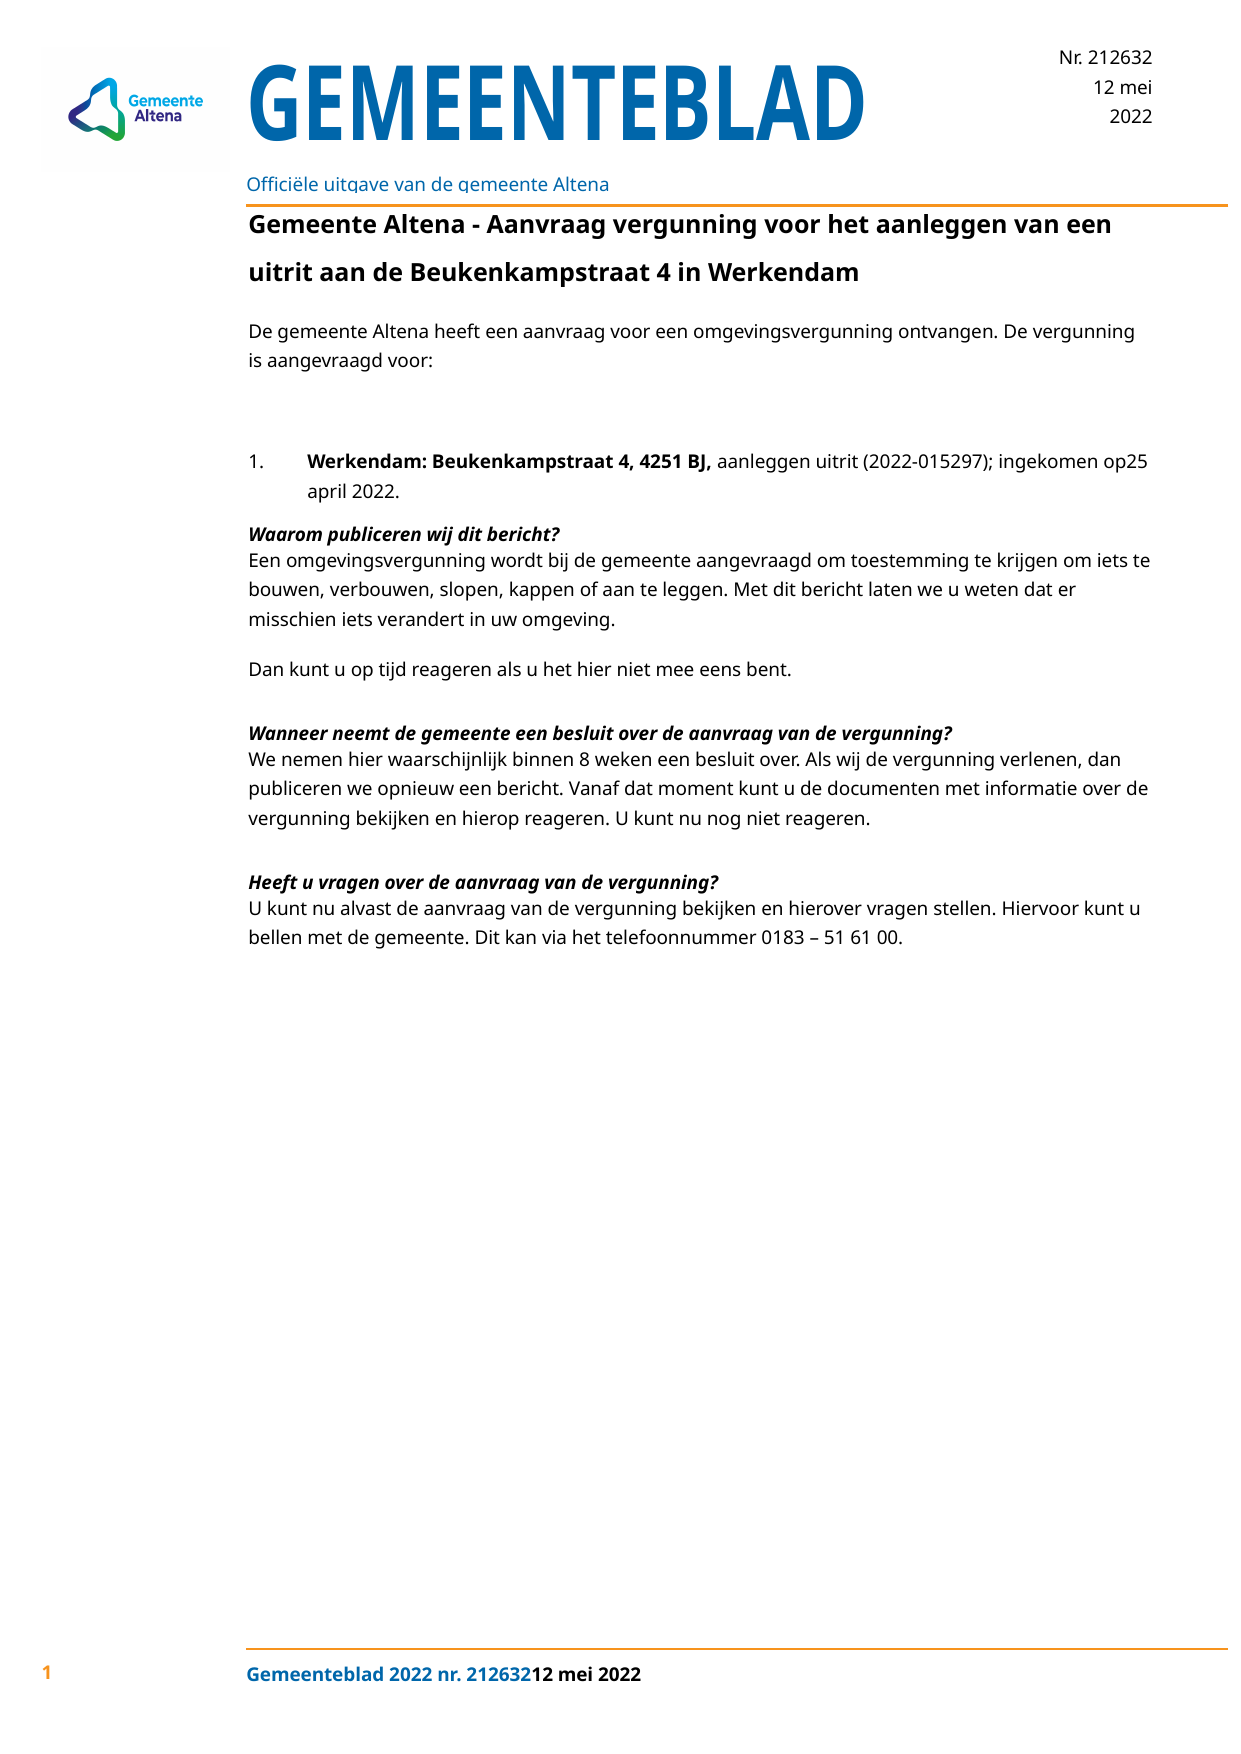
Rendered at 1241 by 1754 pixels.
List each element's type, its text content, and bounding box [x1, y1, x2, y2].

text De gemeente Altena heeft een aanvraag voor een omgevingsvergunning ontvangen. De vergunning is aangevraagd voor: [248, 318, 1152, 373]
text Wanneer neemt de gemeente een besluit over de aanvraag van de vergunning? [248, 720, 1152, 746]
text Een omgevingsvergunning wordt bij de gemeente aangevraagd om toestemming te krijgen om iets te bouwen, verbouwen, slopen, kappen of aan te leggen. Met dit bericht laten we u weten dat er misschien iets verandert in uw omgeving. [248, 547, 1152, 632]
text U kunt nu alvast de aanvraag van de vergunning bekijken en hierover vragen stellen. Hiervoor kunt u bellen met de gemeente. Dit kan via het telefoonnummer 0183 – 51 61 00. [248, 895, 1152, 950]
text We nemen hier waarschijnlijk binnen 8 weken een besluit over. Als wij de vergunning verlenen, dan publiceren we opnieuw een bericht. Vanaf dat moment kunt u de documenten met informatie over de vergunning bekijken en hierop reageren. U kunt nu nog niet reageren. [248, 746, 1152, 831]
text Waarom publiceren wij dit bericht? [248, 521, 1152, 547]
text Heeft u vragen over de aanvraag van de vergunning? [248, 869, 1152, 895]
picture [41, 47, 231, 172]
text Dan kunt u op tijd reageren als u het hier niet mee eens bent. [248, 656, 1152, 682]
text Gemeente Altena - Aanvraag vergunning voor het aanleggen van een uitrit aan de Beukenkampstraat 4 in Werkendam [248, 207, 1152, 288]
list Werkendam: Beukenkampstraat 4, 4251 BJ, aanleggen uitrit (2022-015297); ingekomen op25 april 2022. [248, 448, 1152, 504]
